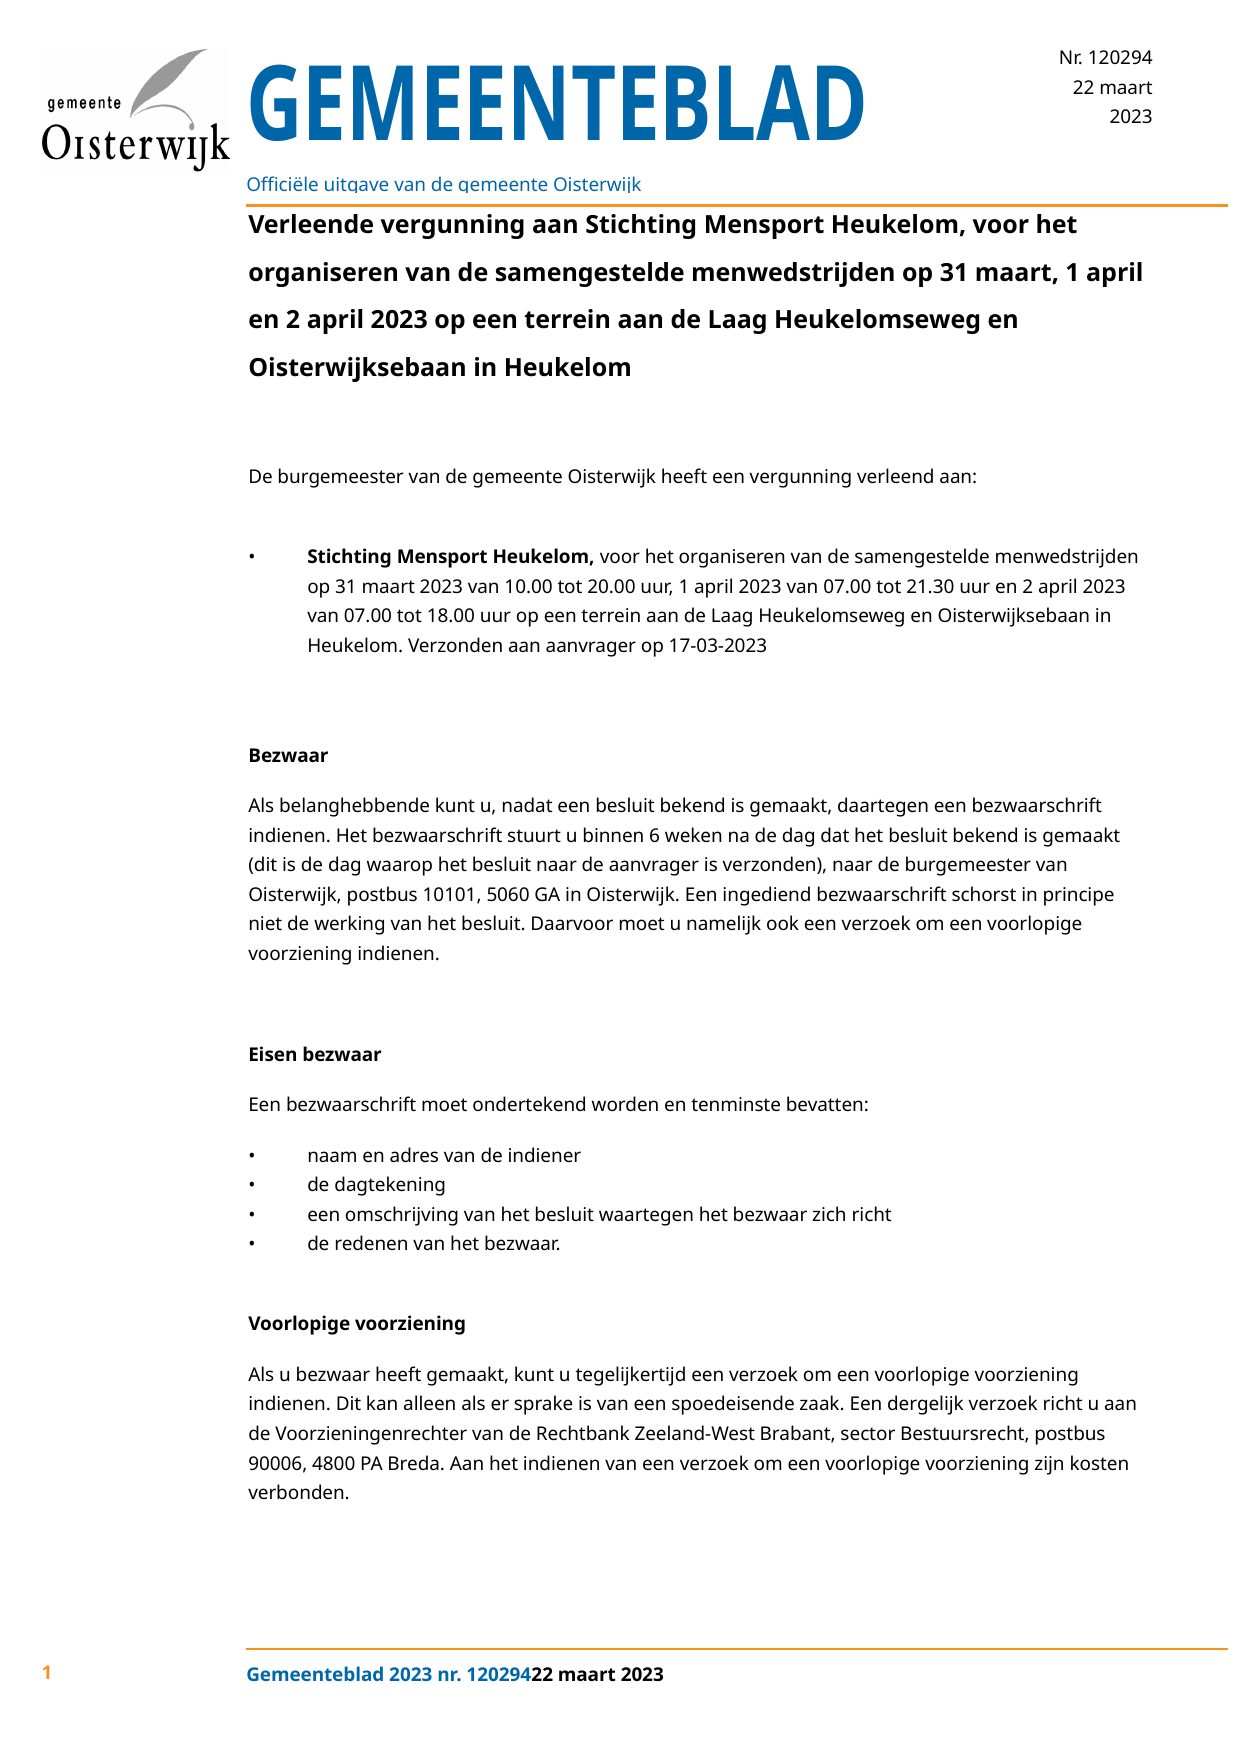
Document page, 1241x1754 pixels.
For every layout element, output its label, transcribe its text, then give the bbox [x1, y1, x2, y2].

text Voorlopige voorziening [248, 1311, 1152, 1336]
text Bezwaar [248, 742, 1152, 768]
text De burgemeester van de gemeente Oisterwijk heeft een vergunning verleend aan: [248, 463, 1152, 489]
picture [41, 47, 231, 172]
list naam en adres van de indiener [248, 1142, 1152, 1168]
list een omschrijving van het besluit waartegen het bezwaar zich richt [248, 1201, 1152, 1227]
list de dagtekening [248, 1171, 1152, 1197]
text Een bezwaarschrift moet ondertekend worden en tenminste bevatten: [248, 1091, 1152, 1117]
text Eisen bezwaar [248, 1041, 1152, 1067]
text Als belanghebbende kunt u, nadat een besluit bekend is gemaakt, daartegen een bezwaarschrift indienen. Het bezwaarschrift stuurt u binnen 6 weken na de dag dat het besluit bekend is gemaakt (dit is de dag waarop het besluit naar de aanvrager is verzonden), naar de burgemeester van Oisterwijk, postbus 10101, 5060 GA in Oisterwijk. Een ingediend bezwaarschrift schorst in principe niet de werking van het besluit. Daarvoor moet u namelijk ook een verzoek om een voorlopige voorziening indienen. [248, 792, 1152, 966]
list de redenen van het bezwaar. [248, 1231, 1152, 1256]
text Verleende vergunning aan Stichting Mensport Heukelom, voor het organiseren van de samengestelde menwedstrijden op 31 maart, 1 april en 2 april 2023 op een terrein aan de Laag Heukelomseweg en Oisterwijksebaan in Heukelom [248, 207, 1152, 384]
text Als u bezwaar heeft gemaakt, kunt u tegelijkertijd een verzoek om een voorlopige voorziening indienen. Dit kan alleen als er sprake is van een spoedeisende zaak. Een dergelijk verzoek richt u aan de Voorzieningenrechter van de Rechtbank Zeeland-West Brabant, sector Bestuursrecht, postbus 90006, 4800 PA Breda. Aan het indienen van een verzoek om een voorlopige voorziening zijn kosten verbonden. [248, 1361, 1152, 1505]
list Stichting Mensport Heukelom, voor het organiseren van de samengestelde menwedstrijden op 31 maart 2023 van 10.00 tot 20.00 uur, 1 april 2023 van 07.00 tot 21.30 uur en 2 april 2023 van 07.00 tot 18.00 uur op een terrein aan de Laag Heukelomseweg en Oisterwijksebaan in Heukelom. Verzonden aan aanvrager op 17-03-2023 [248, 543, 1152, 658]
